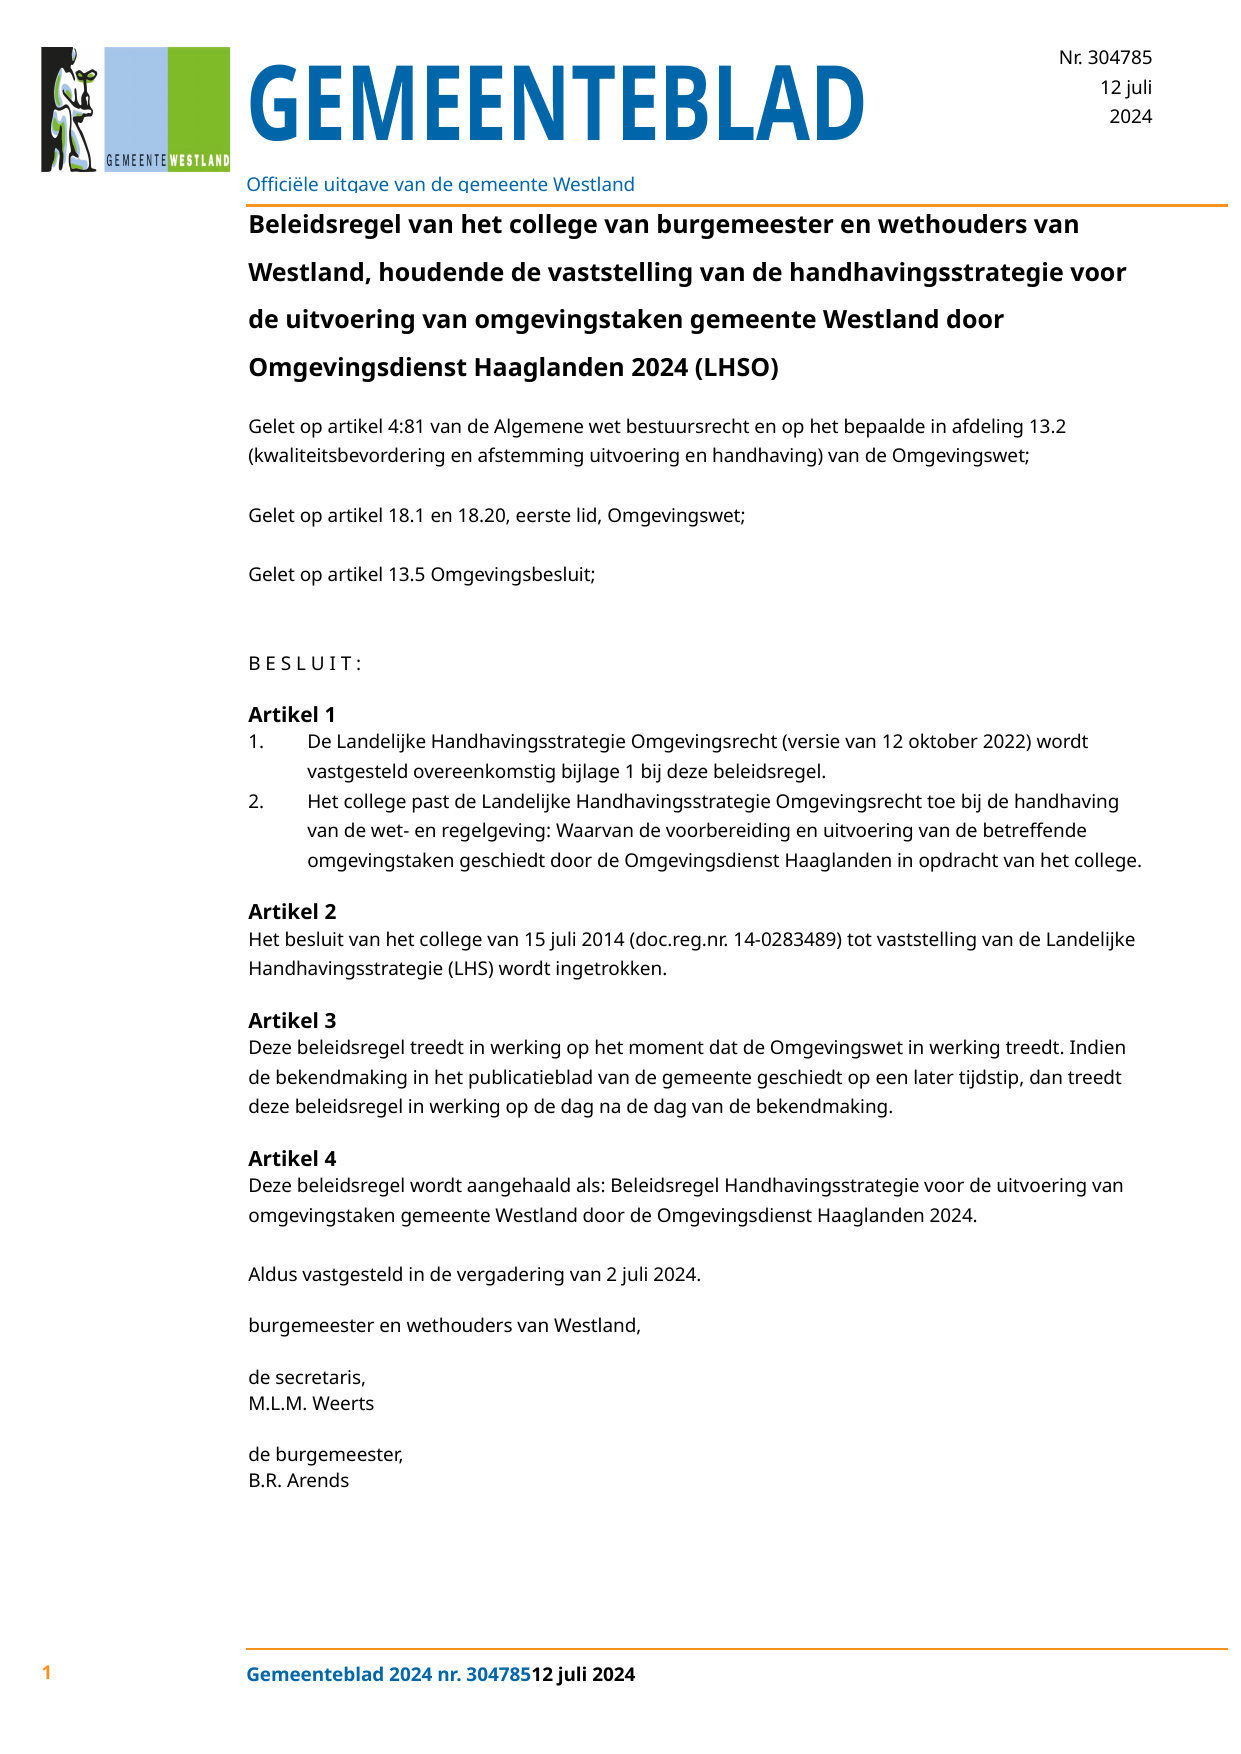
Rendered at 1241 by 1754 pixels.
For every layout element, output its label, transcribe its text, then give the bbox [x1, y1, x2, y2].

text Gelet op artikel 13.5 Omgevingsbesluit; [248, 561, 1152, 587]
list De Landelijke Handhavingsstrategie Omgevingsrecht (versie van 12 oktober 2022) wordt vastgesteld overeenkomstig bijlage 1 bij deze beleidsregel. [248, 729, 1152, 784]
text B E S L U I T : [248, 650, 1152, 676]
text Artikel 3 [248, 1006, 1152, 1034]
text Beleidsregel van het college van burgemeester en wethouders van Westland, houdende de vaststelling van de handhavingsstrategie voor de uitvoering van omgevingstaken gemeente Westland door Omgevingsdienst Haaglanden 2024 (LHSO) [248, 207, 1152, 384]
text Artikel 1 [248, 700, 1152, 729]
text M.L.M. Weerts [248, 1390, 1152, 1415]
text Aldus vastgesteld in de vergadering van 2 juli 2024. [248, 1261, 1152, 1287]
text de secretaris, [248, 1364, 1152, 1390]
list Het college past de Landelijke Handhavingsstrategie Omgevingsrecht toe bij de handhaving van de wet- en regelgeving: Waarvan de voorbereiding en uitvoering van de betreffende omgevingstaken geschiedt door de Omgevingsdienst Haaglanden in opdracht van het college. [248, 788, 1152, 873]
text Deze beleidsregel wordt aangehaald als: Beleidsregel Handhavingsstrategie voor de uitvoering van omgevingstaken gemeente Westland door de Omgevingsdienst Haaglanden 2024. [248, 1172, 1152, 1228]
text Gelet op artikel 4:81 van de Algemene wet bestuursrecht en op het bepaalde in afdeling 13.2 (kwaliteitsbevordering en afstemming uitvoering en handhaving) van de Omgevingswet; [248, 413, 1152, 468]
text Het besluit van het college van 15 juli 2014 (doc.reg.nr. 14-0283489) tot vaststelling van de Landelijke Handhavingsstrategie (LHS) wordt ingetrokken. [248, 926, 1152, 981]
text Artikel 2 [248, 897, 1152, 926]
text Deze beleidsregel treedt in werking op het moment dat de Omgevingswet in werking treedt. Indien de bekendmaking in het publicatieblad van de gemeente geschiedt op een later tijdstip, dan treedt deze beleidsregel in werking op de dag na de dag van de bekendmaking. [248, 1034, 1152, 1119]
text burgemeester en wethouders van Westland, [248, 1312, 1152, 1338]
text Gelet op artikel 18.1 en 18.20, eerste lid, Omgevingswet; [248, 502, 1152, 528]
text de burgemeester, [248, 1441, 1152, 1467]
text Artikel 4 [248, 1144, 1152, 1172]
text B.R. Arends [248, 1467, 1152, 1493]
picture [41, 47, 231, 172]
